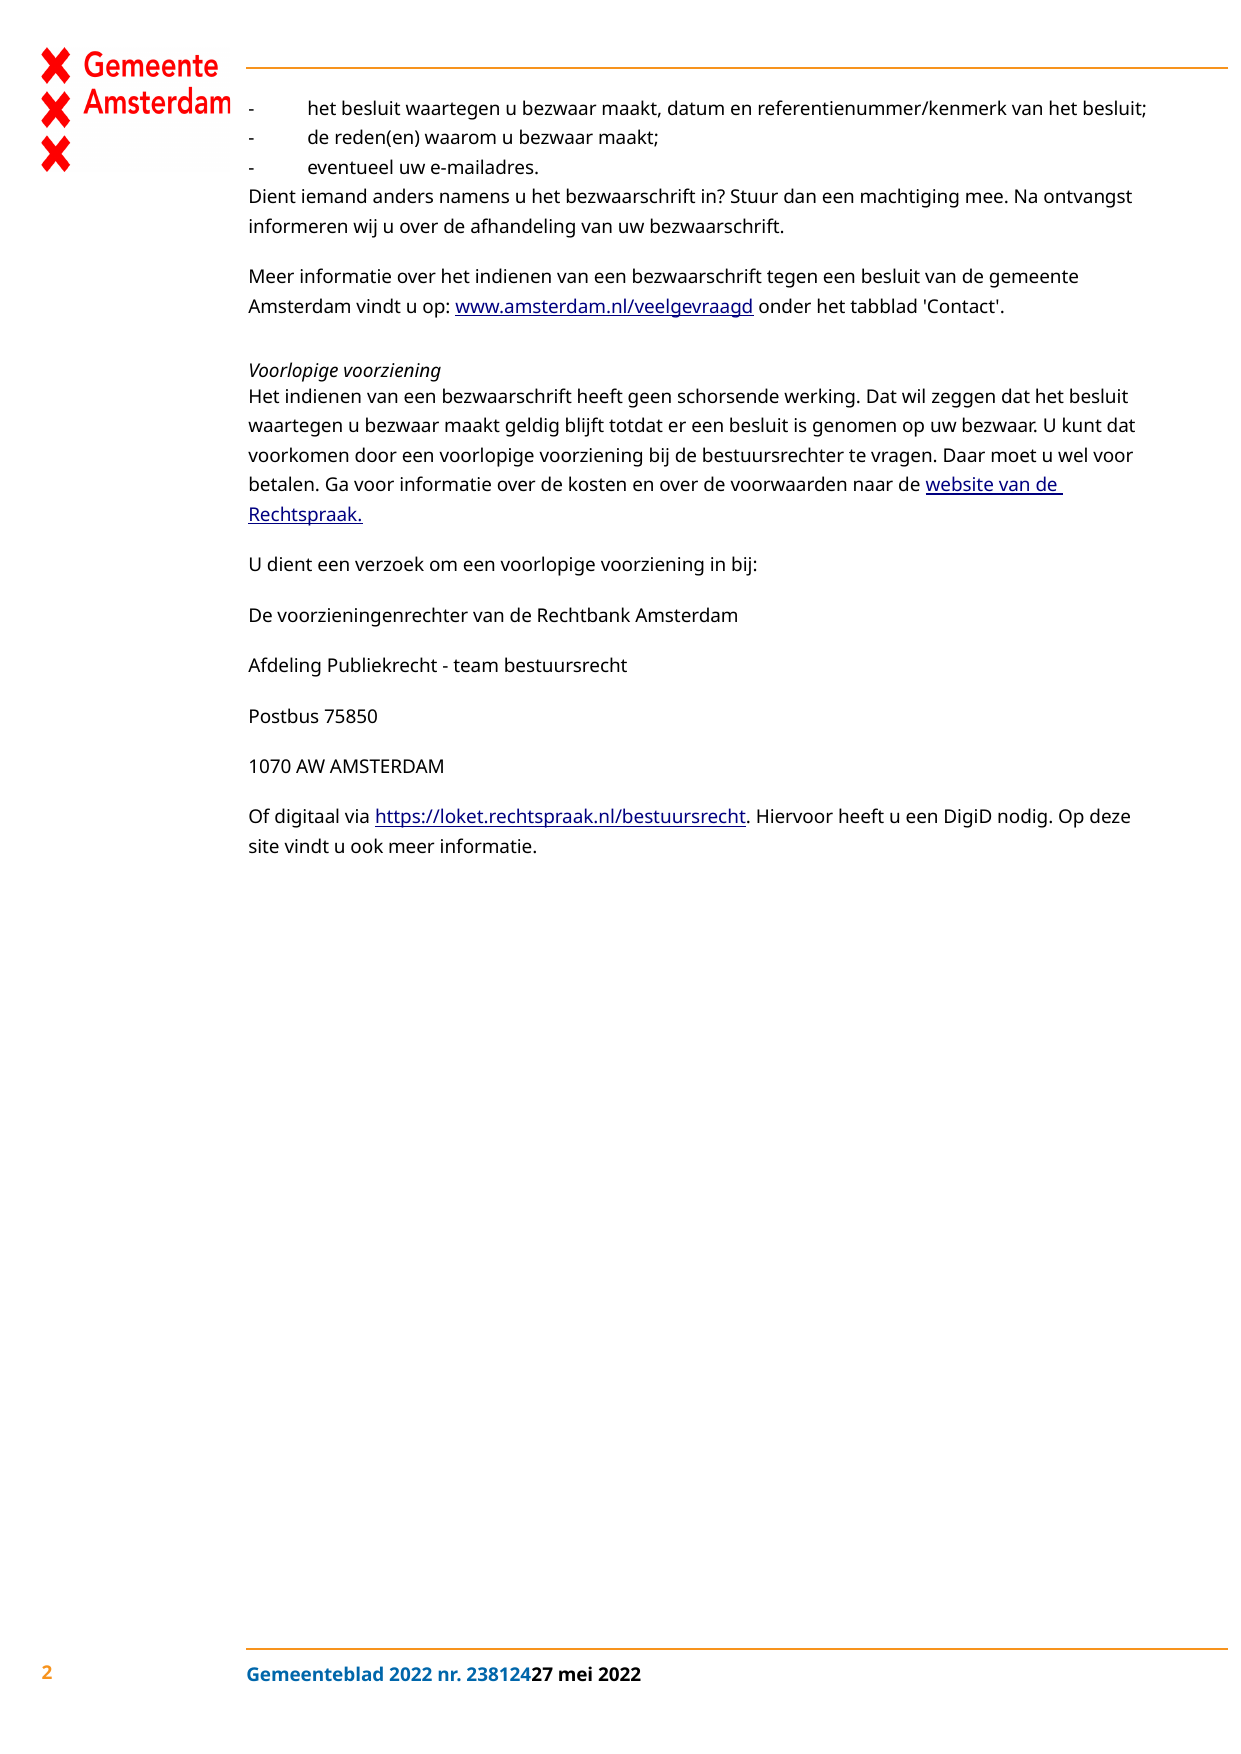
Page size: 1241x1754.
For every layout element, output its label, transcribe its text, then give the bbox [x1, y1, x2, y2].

list het besluit waartegen u bezwaar maakt, datum en referentienummer/kenmerk van het besluit; [248, 95, 1152, 121]
text Afdeling Publiekrecht - team bestuursrecht [248, 652, 1152, 678]
text De voorzieningenrechter van de Rechtbank Amsterdam [248, 602, 1152, 628]
text Het indienen van een bezwaarschrift heeft geen schorsende werking. Dat wil zeggen dat het besluit waartegen u bezwaar maakt geldig blijft totdat er een besluit is genomen op uw bezwaar. U kunt dat voorkomen door een voorlopige voorziening bij de bestuursrechter te vragen. Daar moet u wel voor betalen. Ga voor informatie over de kosten en over de voorwaarden naar de website van de Rechtspraak. [248, 383, 1152, 527]
text U dient een verzoek om een voorlopige voorziening in bij: [248, 552, 1152, 577]
list de reden(en) waarom u bezwaar maakt; [248, 124, 1152, 150]
text Voorlopige voorziening [248, 357, 1152, 383]
text 1070 AW AMSTERDAM [248, 753, 1152, 779]
text Of digitaal via https://loket.rechtspraak.nl/bestuursrecht. Hiervoor heeft u een DigiD nodig. Op deze site vindt u ook meer informatie. [248, 804, 1152, 859]
list eventueel uw e-mailadres. [248, 154, 1152, 180]
text Meer informatie over het indienen van een bezwaarschrift tegen een besluit van de gemeente Amsterdam vindt u op: www.amsterdam.nl/veelgevraagd onder het tabblad 'Contact'. [248, 263, 1152, 319]
text Postbus 75850 [248, 703, 1152, 728]
picture [41, 47, 231, 172]
text Dient iemand anders namens u het bezwaarschrift in? Stuur dan een machtiging mee. Na ontvangst informeren wij u over de afhandeling van uw bezwaarschrift. [248, 183, 1152, 239]
